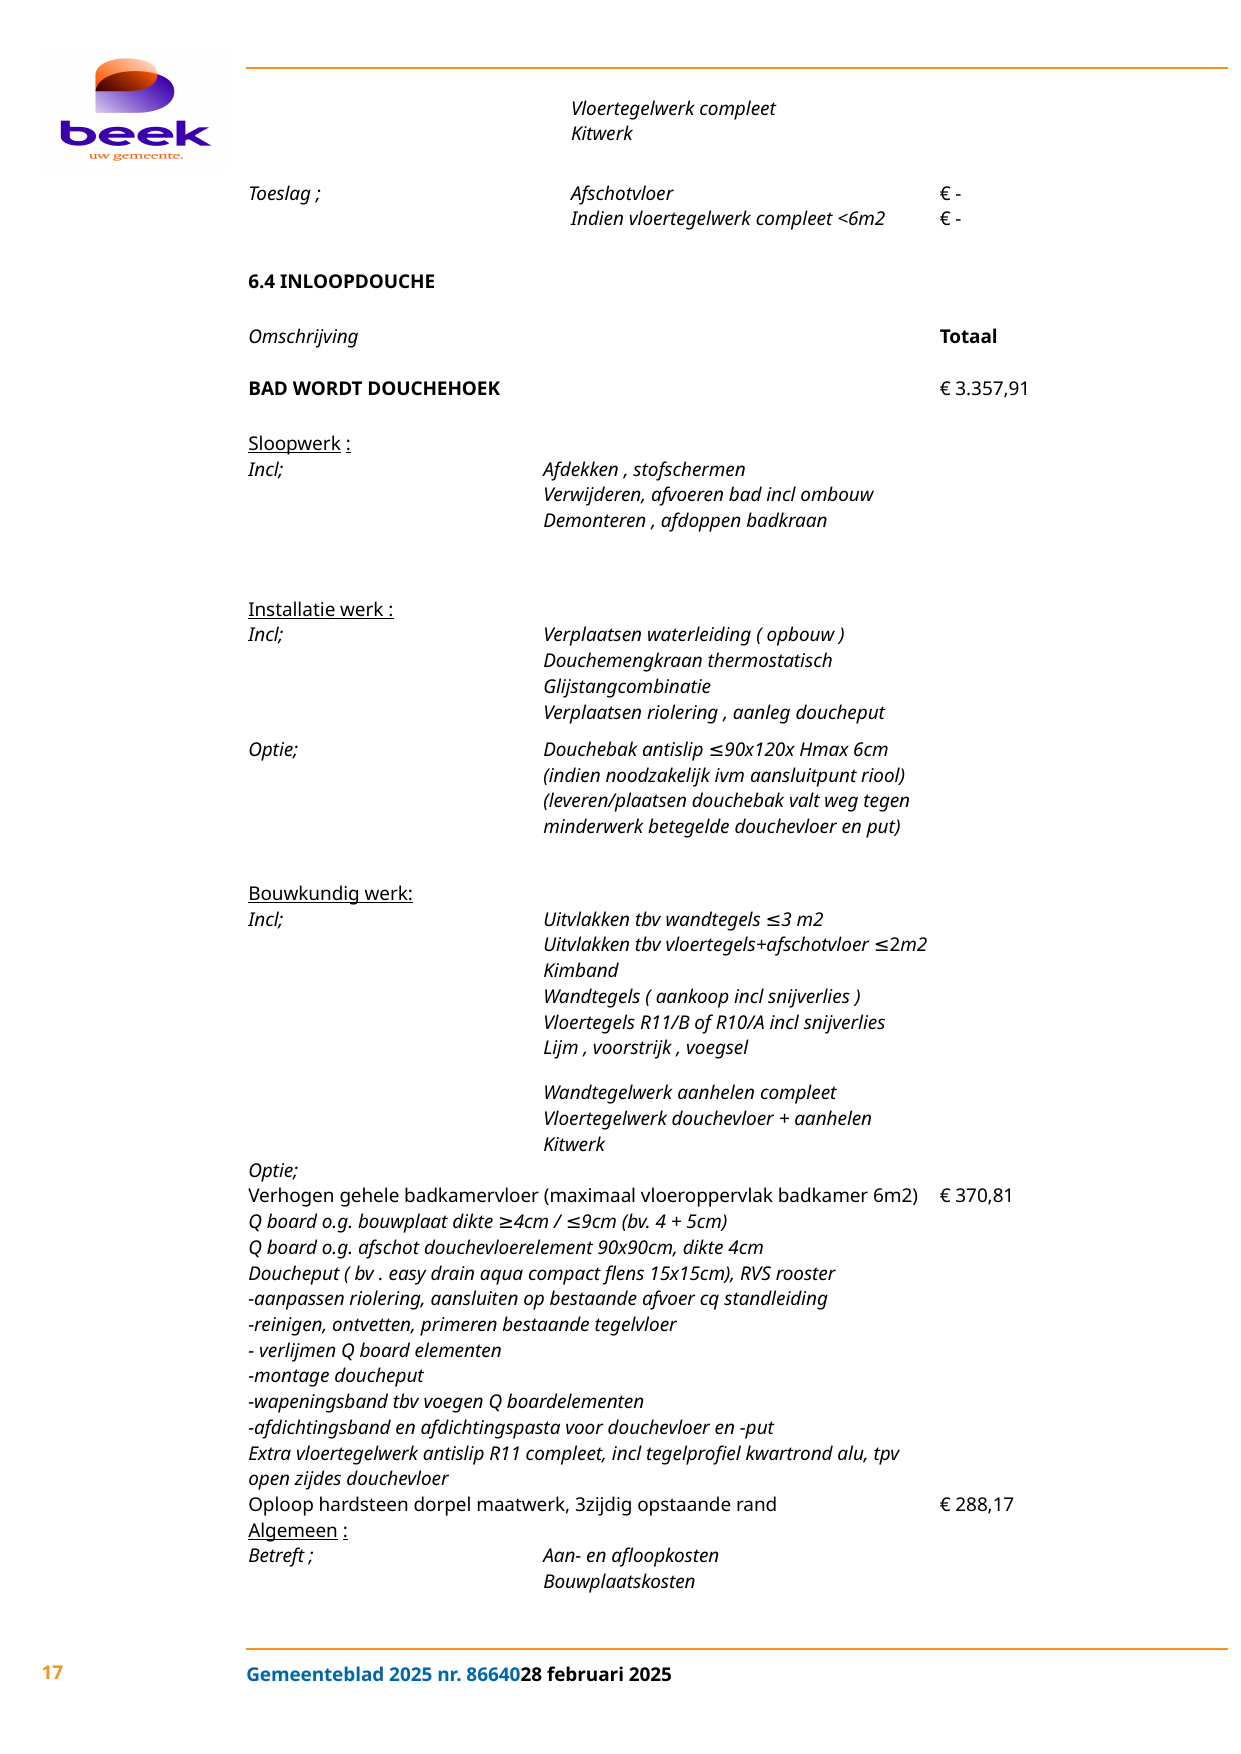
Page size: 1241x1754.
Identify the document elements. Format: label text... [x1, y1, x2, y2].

table_cell [940, 932, 1152, 957]
table_cell [248, 1105, 543, 1131]
table_cell Optie; [248, 736, 543, 880]
table_cell Afdekken , stofschermen [543, 456, 939, 481]
table_cell Verplaatsen riolering , aanleg doucheput [543, 699, 939, 736]
table_cell Incl; [248, 906, 543, 1079]
table_cell [940, 673, 1152, 699]
table_cell [940, 121, 1152, 180]
table_cell Douchebak antislip ≤90x120x Hmax 6cm [543, 736, 939, 762]
table_cell [940, 1009, 1152, 1034]
table_cell [248, 1131, 543, 1157]
table_cell [940, 813, 1152, 839]
table_cell Vloertegelwerk compleet [571, 95, 939, 121]
table_cell [248, 570, 543, 596]
table_cell [940, 839, 1152, 880]
table_cell [940, 1517, 1152, 1543]
table_cell Douchemengkraan thermostatisch [543, 648, 939, 673]
table_cell [940, 1080, 1152, 1105]
table_cell Lijm , voorstrijk , voegsel [543, 1035, 939, 1079]
table_cell Aan- en afloopkosten [543, 1543, 939, 1568]
table_cell [543, 839, 939, 880]
table_cell [940, 622, 1152, 647]
table_cell -montage doucheput [248, 1363, 939, 1388]
table_cell BAD WORDT DOUCHEHOEK [248, 375, 939, 430]
table_cell (leveren/plaatsen douchebak valt weg tegen [543, 788, 939, 813]
table_cell Omschrijving [248, 323, 939, 349]
table_cell [543, 880, 939, 906]
table_cell [940, 507, 1152, 570]
table_cell [940, 430, 1152, 456]
table_cell Q board o.g. bouwplaat dikte ≥4cm / ≤9cm (bv. 4 + 5cm) [248, 1208, 939, 1234]
table_cell Sloopwerk : [248, 430, 543, 456]
table_cell [940, 1105, 1152, 1131]
table_cell Wandtegelwerk aanhelen compleet [543, 1080, 939, 1105]
table_cell [543, 430, 939, 456]
table_cell [543, 1517, 939, 1543]
table_cell [248, 1080, 543, 1105]
table_cell [248, 349, 939, 375]
table_cell [940, 1466, 1152, 1491]
table_cell [940, 1157, 1152, 1182]
table_cell [940, 762, 1152, 788]
table_cell [940, 1543, 1152, 1568]
table_cell [940, 1569, 1152, 1598]
table_cell [940, 349, 1152, 375]
table_cell Verwijderen, afvoeren bad incl ombouw [543, 481, 939, 507]
table_cell [940, 1208, 1152, 1234]
table_cell [940, 788, 1152, 813]
table_cell [940, 1311, 1152, 1337]
table_cell [940, 1440, 1152, 1466]
table_cell (indien noodzakelijk ivm aansluitpunt riool) [543, 762, 939, 788]
table_cell [940, 1035, 1152, 1079]
table_cell -reinigen, ontvetten, primeren bestaande tegelvloer [248, 1311, 939, 1337]
table_cell € - [940, 205, 1152, 235]
table_cell Glijstangcombinatie [543, 673, 939, 699]
table_cell € 288,17 [940, 1491, 1152, 1517]
table_cell [940, 1131, 1152, 1157]
table_cell [940, 95, 1152, 121]
table_cell € 370,81 [940, 1183, 1152, 1208]
table_cell Q board o.g. afschot douchevloerelement 90x90cm, dikte 4cm [248, 1234, 939, 1260]
table_cell Wandtegels ( aankoop incl snijverlies ) [543, 983, 939, 1009]
picture [41, 47, 231, 172]
table_cell Installatie werk : [248, 596, 543, 622]
table_cell Vloertegelwerk douchevloer + aanhelen [543, 1105, 939, 1131]
table_header [940, 268, 1152, 323]
table_cell open zijdes douchevloer [248, 1466, 939, 1491]
table_cell [940, 1337, 1152, 1363]
table_cell [940, 1285, 1152, 1311]
table_header 6.4 INLOOPDOUCHE [248, 268, 939, 323]
table_cell Incl; [248, 622, 543, 736]
table_cell Uitvlakken tbv vloertegels+afschotvloer ≤2m2 [543, 932, 939, 957]
table_cell [940, 1234, 1152, 1260]
table_cell Totaal [940, 323, 1152, 349]
table_cell - verlijmen Q board elementen [248, 1337, 939, 1363]
table_cell [940, 1388, 1152, 1414]
table_cell Kitwerk [571, 121, 939, 180]
table_cell [940, 570, 1152, 596]
table_cell Algemeen : [248, 1517, 543, 1543]
table_cell [940, 958, 1152, 983]
table_cell [940, 880, 1152, 906]
table_cell [940, 481, 1152, 507]
table_cell Doucheput ( bv . easy drain aqua compact flens 15x15cm), RVS rooster [248, 1260, 939, 1285]
table_cell [940, 906, 1152, 932]
table_cell -wapeningsband tbv voegen Q boardelementen [248, 1388, 939, 1414]
table_cell Indien vloertegelwerk compleet <6m2 [571, 205, 939, 235]
table_cell [543, 596, 939, 622]
table_cell Extra vloertegelwerk antislip R11 compleet, incl tegelprofiel kwartrond alu, tpv [248, 1440, 939, 1466]
table_cell € - [940, 180, 1152, 205]
table_cell [940, 456, 1152, 481]
table_cell Bouwkundig werk: [248, 880, 543, 906]
table_cell Afschotvloer [571, 180, 939, 205]
table_cell [940, 1260, 1152, 1285]
table_cell [543, 1157, 939, 1182]
table_cell [543, 570, 939, 596]
table_cell [940, 596, 1152, 622]
table_cell Verhogen gehele badkamervloer (maximaal vloeroppervlak badkamer 6m2) [248, 1183, 939, 1208]
table_cell Kimband [543, 958, 939, 983]
table_cell [940, 983, 1152, 1009]
table_cell Demonteren , afdoppen badkraan [543, 507, 939, 570]
table_cell [940, 1414, 1152, 1440]
table_cell Oploop hardsteen dorpel maatwerk, 3zijdig opstaande rand [248, 1491, 939, 1517]
table_cell [940, 648, 1152, 673]
table_cell Optie; [248, 1157, 543, 1182]
table_cell [940, 1363, 1152, 1388]
table_cell [248, 95, 571, 180]
table_cell Incl; [248, 456, 543, 570]
table_cell € 3.357,91 [940, 375, 1152, 430]
table_cell Verplaatsen waterleiding ( opbouw ) [543, 622, 939, 647]
table_cell Betreft ; [248, 1543, 543, 1598]
table_cell Bouwplaatskosten [543, 1569, 939, 1598]
table_cell Toeslag ; [248, 180, 571, 235]
table_cell -afdichtingsband en afdichtingspasta voor douchevloer en -put [248, 1414, 939, 1440]
table_cell Uitvlakken tbv wandtegels ≤3 m2 [543, 906, 939, 932]
table_cell [940, 736, 1152, 762]
table_cell Kitwerk [543, 1131, 939, 1157]
table_cell -aanpassen riolering, aansluiten op bestaande afvoer cq standleiding [248, 1285, 939, 1311]
table_cell Vloertegels R11/B of R10/A incl snijverlies [543, 1009, 939, 1034]
table_cell [940, 699, 1152, 736]
table_cell minderwerk betegelde douchevloer en put) [543, 813, 939, 839]
